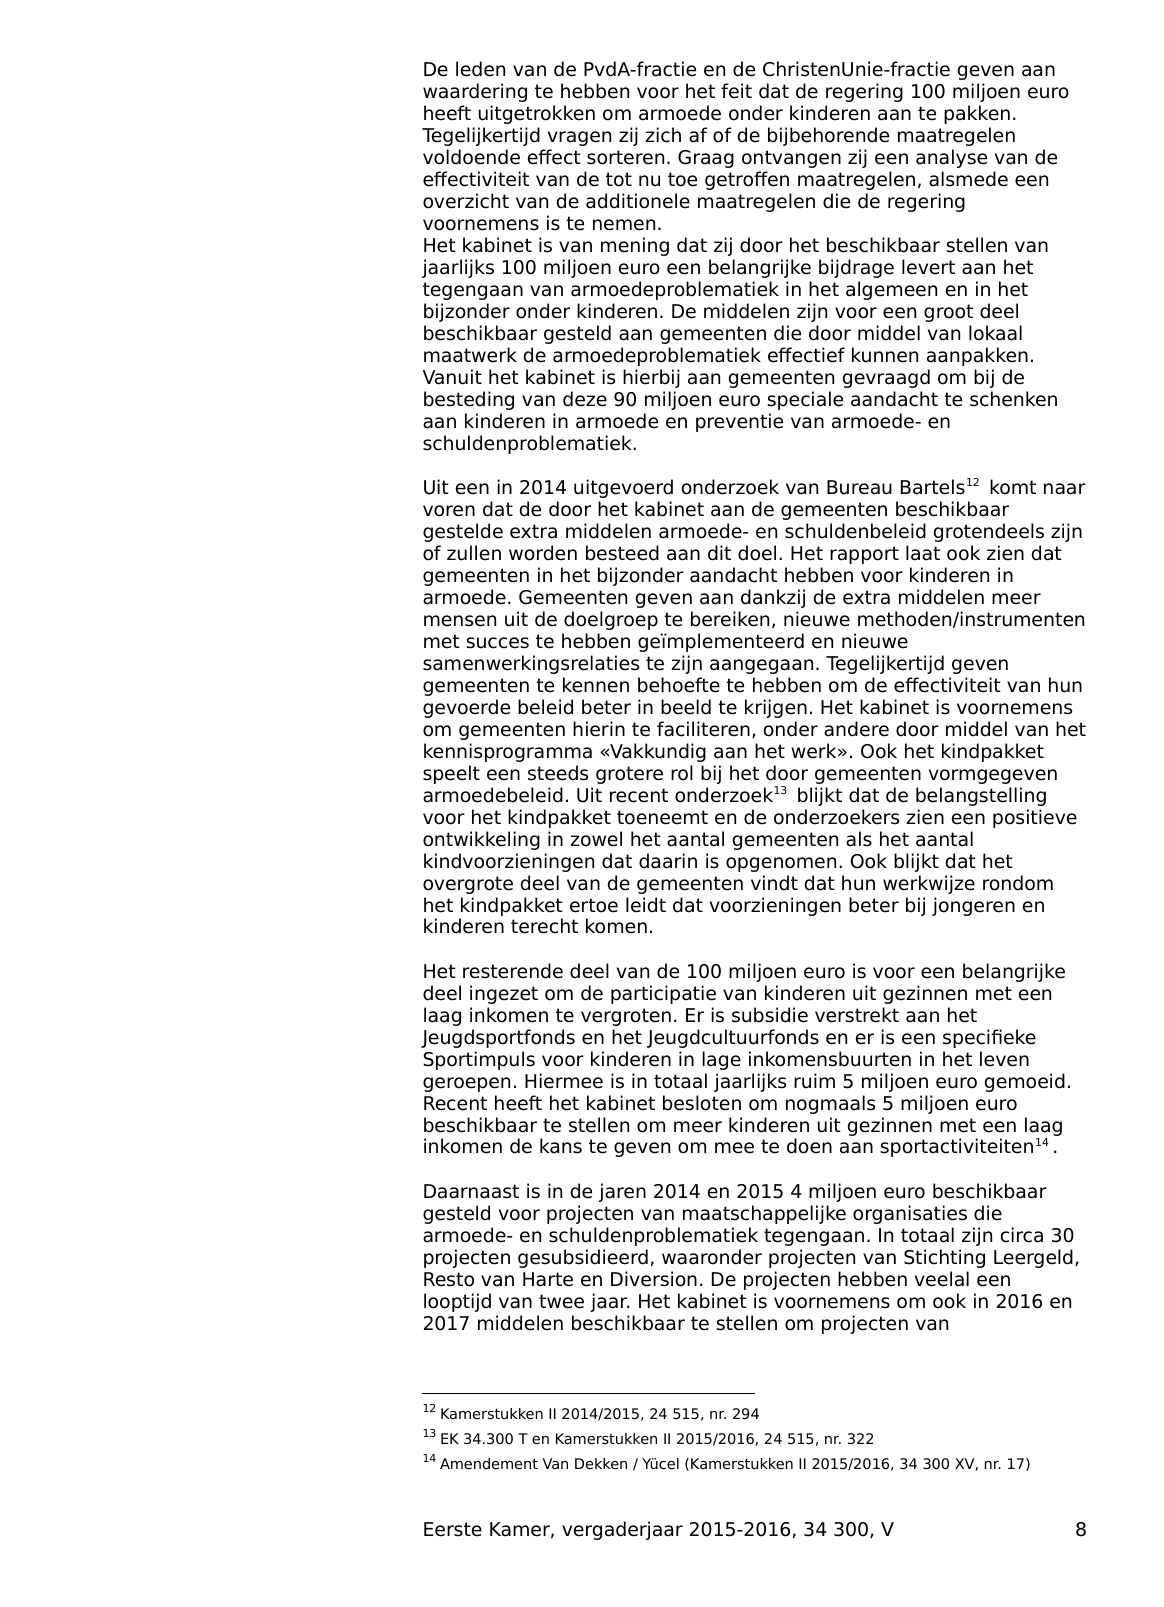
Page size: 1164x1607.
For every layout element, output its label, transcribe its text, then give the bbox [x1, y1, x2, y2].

text Amendement Van Dekken / Yücel (Kamerstukken II 2015/2016, 34 300 XV, nr. 17) [422, 1452, 1087, 1474]
text De leden van de PvdA-fractie en de ChristenUnie-fractie geven aan waardering te hebben voor het feit dat de regering 100 miljoen euro heeft uitgetrokken om armoede onder kinderen aan te pakken. Tegelijkertijd vragen zij zich af of de bijbehorende maatregelen voldoende effect sorteren. Graag ontvangen zij een analyse van de effectiviteit van de tot nu toe getroffen maatregelen, alsmede een overzicht van de additionele maatregelen die de regering voornemens is te nemen. [422, 59, 1087, 235]
text EK 34.300 T en Kamerstukken II 2015/2016, 24 515, nr. 322 [422, 1427, 1087, 1449]
text Het resterende deel van de 100 miljoen euro is voor een belangrijke deel ingezet om de participatie van kinderen uit gezinnen met een laag inkomen te vergroten. Er is subsidie verstrekt aan het Jeugdsportfonds en het Jeugdcultuurfonds en er is een specifieke Sportimpuls voor kinderen in lage inkomensbuurten in het leven geroepen. Hiermee is in totaal jaarlijks ruim 5 miljoen euro gemoeid. Recent heeft het kabinet besloten om nogmaals 5 miljoen euro beschikbaar te stellen om meer kinderen uit gezinnen met een laag inkomen de kans te geven om mee te doen aan sportactiviteiten. [422, 961, 1087, 1158]
text Uit een in 2014 uitgevoerd onderzoek van Bureau Bartels komt naar voren dat de door het kabinet aan de gemeenten beschikbaar gestelde extra middelen armoede- en schuldenbeleid grotendeels zijn of zullen worden besteed aan dit doel. Het rapport laat ook zien dat gemeenten in het bijzonder aandacht hebben voor kinderen in armoede. Gemeenten geven aan dankzij de extra middelen meer mensen uit de doelgroep te bereiken, nieuwe methoden/instrumenten met succes te hebben geïmplementeerd en nieuwe samenwerkingsrelaties te zijn aangegaan. Tegelijkertijd geven gemeenten te kennen behoefte te hebben om de effectiviteit van hun gevoerde beleid beter in beeld te krijgen. Het kabinet is voornemens om gemeenten hierin te faciliteren, onder andere door middel van het kennisprogramma «Vakkundig aan het werk». Ook het kindpakket speelt een steeds grotere rol bij het door gemeenten vormgegeven armoedebeleid. Uit recent onderzoek blijkt dat de belangstelling voor het kindpakket toeneemt en de onderzoekers zien een positieve ontwikkeling in zowel het aantal gemeenten als het aantal kindvoorzieningen dat daarin is opgenomen. Ook blijkt dat het overgrote deel van de gemeenten vindt dat hun werkwijze rondom het kindpakket ertoe leidt dat voorzieningen beter bij jongeren en kinderen terecht komen. [422, 477, 1087, 938]
text Het kabinet is van mening dat zij door het beschikbaar stellen van jaarlijks 100 miljoen euro een belangrijke bijdrage levert aan het tegengaan van armoedeproblematiek in het algemeen en in het bijzonder onder kinderen. De middelen zijn voor een groot deel beschikbaar gesteld aan gemeenten die door middel van lokaal maatwerk de armoedeproblematiek effectief kunnen aanpakken. Vanuit het kabinet is hierbij aan gemeenten gevraagd om bij de besteding van deze 90 miljoen euro speciale aandacht te schenken aan kinderen in armoede en preventie van armoede- en schuldenproblematiek. [422, 235, 1087, 455]
text Kamerstukken II 2014/2015, 24 515, nr. 294 [422, 1402, 1087, 1424]
text Daarnaast is in de jaren 2014 en 2015 4 miljoen euro beschikbaar gesteld voor projecten van maatschappelijke organisaties die armoede- en schuldenproblematiek tegengaan. In totaal zijn circa 30 projecten gesubsidieerd, waaronder projecten van Stichting Leergeld, Resto van Harte en Diversion. De projecten hebben veelal een looptijd van twee jaar. Het kabinet is voornemens om ook in 2016 en 2017 middelen beschikbaar te stellen om projecten van [422, 1181, 1087, 1334]
